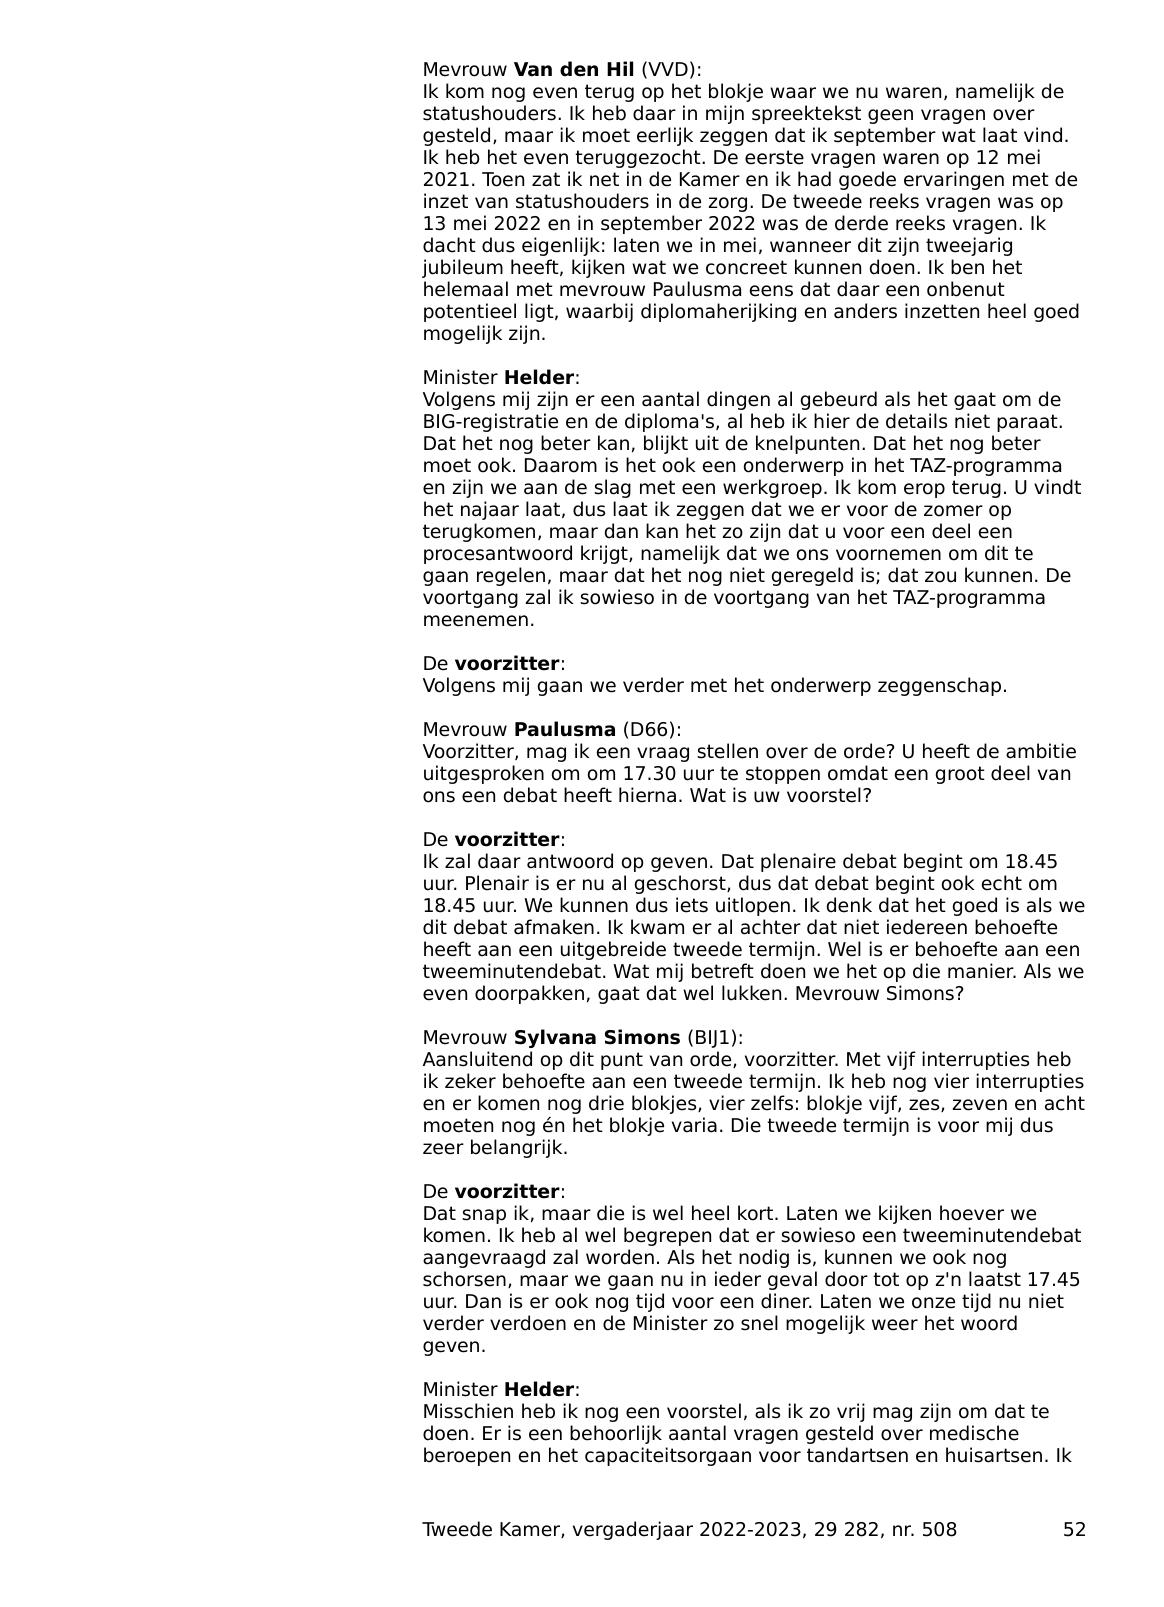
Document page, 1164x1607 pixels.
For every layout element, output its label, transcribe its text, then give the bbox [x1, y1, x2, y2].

text De voorzitter: [422, 829, 1087, 851]
text De voorzitter: [422, 653, 1087, 675]
text Minister Helder: [422, 367, 1087, 389]
text Dat snap ik, maar die is wel heel kort. Laten we kijken hoever we komen. Ik heb al wel begrepen dat er sowieso een tweeminutendebat aangevraagd zal worden. Als het nodig is, kunnen we ook nog schorsen, maar we gaan nu in ieder geval door tot op z'n laatst 17.45 uur. Dan is er ook nog tijd voor een diner. Laten we onze tijd nu niet verder verdoen en de Minister zo snel mogelijk weer het woord geven. [422, 1203, 1087, 1357]
text Ik kom nog even terug op het blokje waar we nu waren, namelijk de statushouders. Ik heb daar in mijn spreektekst geen vragen over gesteld, maar ik moet eerlijk zeggen dat ik september wat laat vind. Ik heb het even teruggezocht. De eerste vragen waren op 12 mei 2021. Toen zat ik net in de Kamer en ik had goede ervaringen met de inzet van statushouders in de zorg. De tweede reeks vragen was op 13 mei 2022 en in september 2022 was de derde reeks vragen. Ik dacht dus eigenlijk: laten we in mei, wanneer dit zijn tweejarig jubileum heeft, kijken wat we concreet kunnen doen. Ik ben het helemaal met mevrouw Paulusma eens dat daar een onbenut potentieel ligt, waarbij diplomaherijking en anders inzetten heel goed mogelijk zijn. [422, 81, 1087, 345]
text Voorzitter, mag ik een vraag stellen over de orde? U heeft de ambitie uitgesproken om om 17.30 uur te stoppen omdat een groot deel van ons een debat heeft hierna. Wat is uw voorstel? [422, 741, 1087, 807]
text Aansluitend op dit punt van orde, voorzitter. Met vijf interrupties heb ik zeker behoefte aan een tweede termijn. Ik heb nog vier interrupties en er komen nog drie blokjes, vier zelfs: blokje vijf, zes, zeven en acht moeten nog én het blokje varia. Die tweede termijn is voor mij dus zeer belangrijk. [422, 1049, 1087, 1159]
text Volgens mij gaan we verder met het onderwerp zeggenschap. [422, 675, 1087, 697]
text Misschien heb ik nog een voorstel, als ik zo vrij mag zijn om dat te doen. Er is een behoorlijk aantal vragen gesteld over medische beroepen en het capaciteitsorgaan voor tandartsen en huisartsen. Ik [422, 1401, 1087, 1467]
text De voorzitter: [422, 1181, 1087, 1203]
text Ik zal daar antwoord op geven. Dat plenaire debat begint om 18.45 uur. Plenair is er nu al geschorst, dus dat debat begint ook echt om 18.45 uur. We kunnen dus iets uitlopen. Ik denk dat het goed is als we dit debat afmaken. Ik kwam er al achter dat niet iedereen behoefte heeft aan een uitgebreide tweede termijn. Wel is er behoefte aan een tweeminutendebat. Wat mij betreft doen we het op die manier. Als we even doorpakken, gaat dat wel lukken. Mevrouw Simons? [422, 851, 1087, 1005]
text Mevrouw Van den Hil (VVD): [422, 59, 1087, 81]
text Mevrouw Sylvana Simons (BIJ1): [422, 1027, 1087, 1049]
text Volgens mij zijn er een aantal dingen al gebeurd als het gaat om de BIG-registratie en de diploma's, al heb ik hier de details niet paraat. Dat het nog beter kan, blijkt uit de knelpunten. Dat het nog beter moet ook. Daarom is het ook een onderwerp in het TAZ-programma en zijn we aan de slag met een werkgroep. Ik kom erop terug. U vindt het najaar laat, dus laat ik zeggen dat we er voor de zomer op terugkomen, maar dan kan het zo zijn dat u voor een deel een procesantwoord krijgt, namelijk dat we ons voornemen om dit te gaan regelen, maar dat het nog niet geregeld is; dat zou kunnen. De voortgang zal ik sowieso in de voortgang van het TAZ-programma meenemen. [422, 389, 1087, 631]
text Mevrouw Paulusma (D66): [422, 719, 1087, 741]
text Minister Helder: [422, 1379, 1087, 1401]
